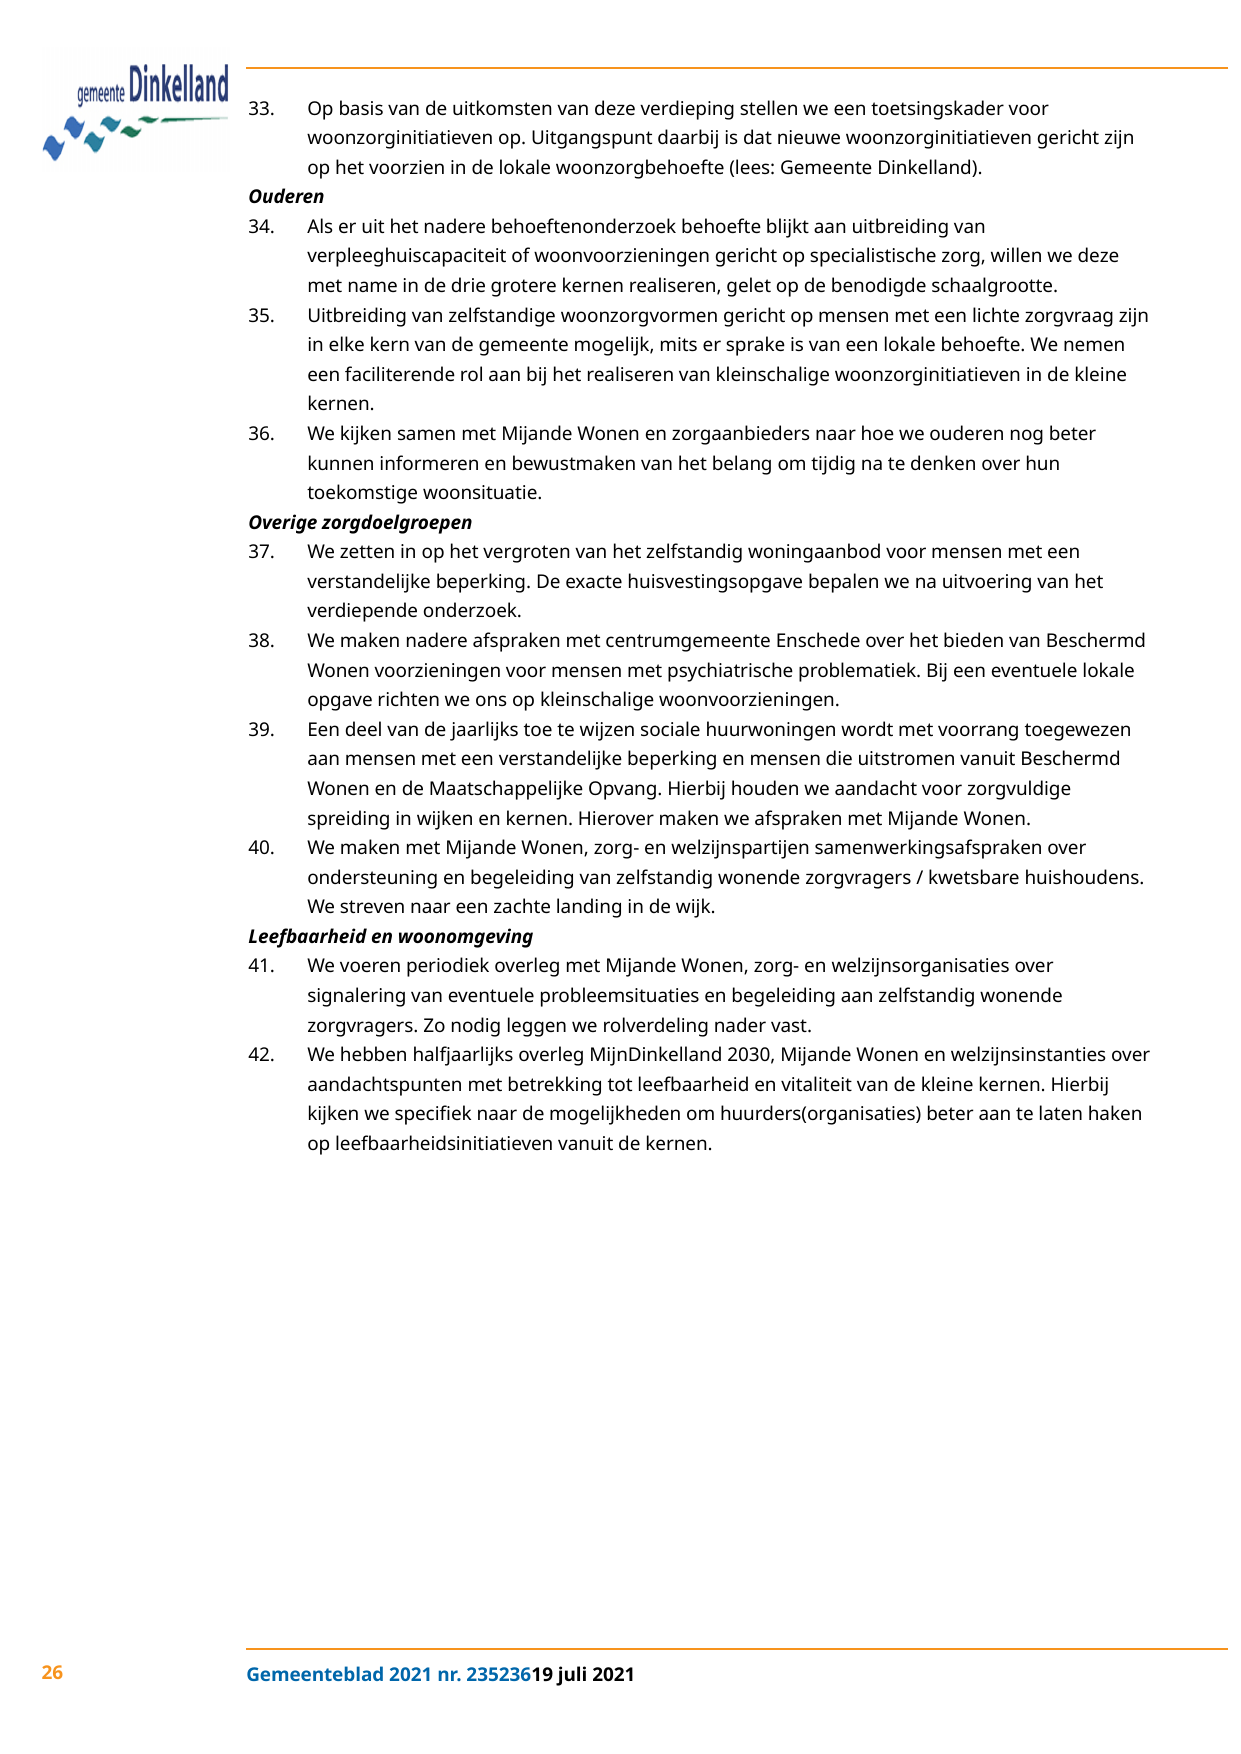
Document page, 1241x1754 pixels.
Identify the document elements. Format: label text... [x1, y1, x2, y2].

list We maken nadere afspraken met centrumgemeente Enschede over het bieden van Beschermd Wonen voorzieningen voor mensen met psychiatrische problematiek. Bij een eventuele lokale opgave richten we ons op kleinschalige woonvoorzieningen. [248, 627, 1152, 712]
list We voeren periodiek overleg met Mijande Wonen, zorg- en welzijnsorganisaties over signalering van eventuele probleemsituaties en begeleiding aan zelfstandig wonende zorgvragers. Zo nodig leggen we rolverdeling nader vast. [248, 953, 1152, 1038]
list Als er uit het nadere behoeftenonderzoek behoefte blijkt aan uitbreiding van verpleeghuiscapaciteit of woonvoorzieningen gericht op specialistische zorg, willen we deze met name in de drie grotere kernen realiseren, gelet op de benodigde schaalgrootte. [248, 213, 1152, 298]
text Overige zorgdoelgroepen [248, 509, 1152, 535]
list We kijken samen met Mijande Wonen en zorgaanbieders naar hoe we ouderen nog beter kunnen informeren en bewustmaken van het belang om tijdig na te denken over hun toekomstige woonsituatie. [248, 420, 1152, 505]
text Leefbaarheid en woonomgeving [248, 923, 1152, 949]
list Op basis van de uitkomsten van deze verdieping stellen we een toetsingskader voor woonzorginitiatieven op. Uitgangspunt daarbij is dat nieuwe woonzorginitiatieven gericht zijn op het voorzien in de lokale woonzorgbehoefte (lees: Gemeente Dinkelland). [248, 95, 1152, 180]
list We maken met Mijande Wonen, zorg- en welzijnspartijen samenwerkingsafspraken over ondersteuning en begeleiding van zelfstandig wonende zorgvragers / kwetsbare huishoudens. We streven naar een zachte landing in de wijk. [248, 834, 1152, 919]
list Een deel van de jaarlijks toe te wijzen sociale huurwoningen wordt met voorrang toegewezen aan mensen met een verstandelijke beperking en mensen die uitstromen vanuit Beschermd Wonen en de Maatschappelijke Opvang. Hierbij houden we aandacht voor zorgvuldige spreiding in wijken en kernen. Hierover maken we afspraken met Mijande Wonen. [248, 716, 1152, 831]
list We hebben halfjaarlijks overleg MijnDinkelland 2030, Mijande Wonen en welzijnsinstanties over aandachtspunten met betrekking tot leefbaarheid en vitaliteit van de kleine kernen. Hierbij kijken we specifiek naar de mogelijkheden om huurders(organisaties) beter aan te laten haken op leefbaarheidsinitiatieven vanuit de kernen. [248, 1041, 1152, 1156]
list Uitbreiding van zelfstandige woonzorgvormen gericht op mensen met een lichte zorgvraag zijn in elke kern van de gemeente mogelijk, mits er sprake is van een lokale behoefte. We nemen een faciliterende rol aan bij het realiseren van kleinschalige woonzorginitiatieven in de kleine kernen. [248, 302, 1152, 416]
text Ouderen [248, 183, 1152, 209]
picture [41, 47, 231, 172]
list We zetten in op het vergroten van het zelfstandig woningaanbod voor mensen met een verstandelijke beperking. De exacte huisvestingsopgave bepalen we na uitvoering van het verdiepende onderzoek. [248, 538, 1152, 623]
